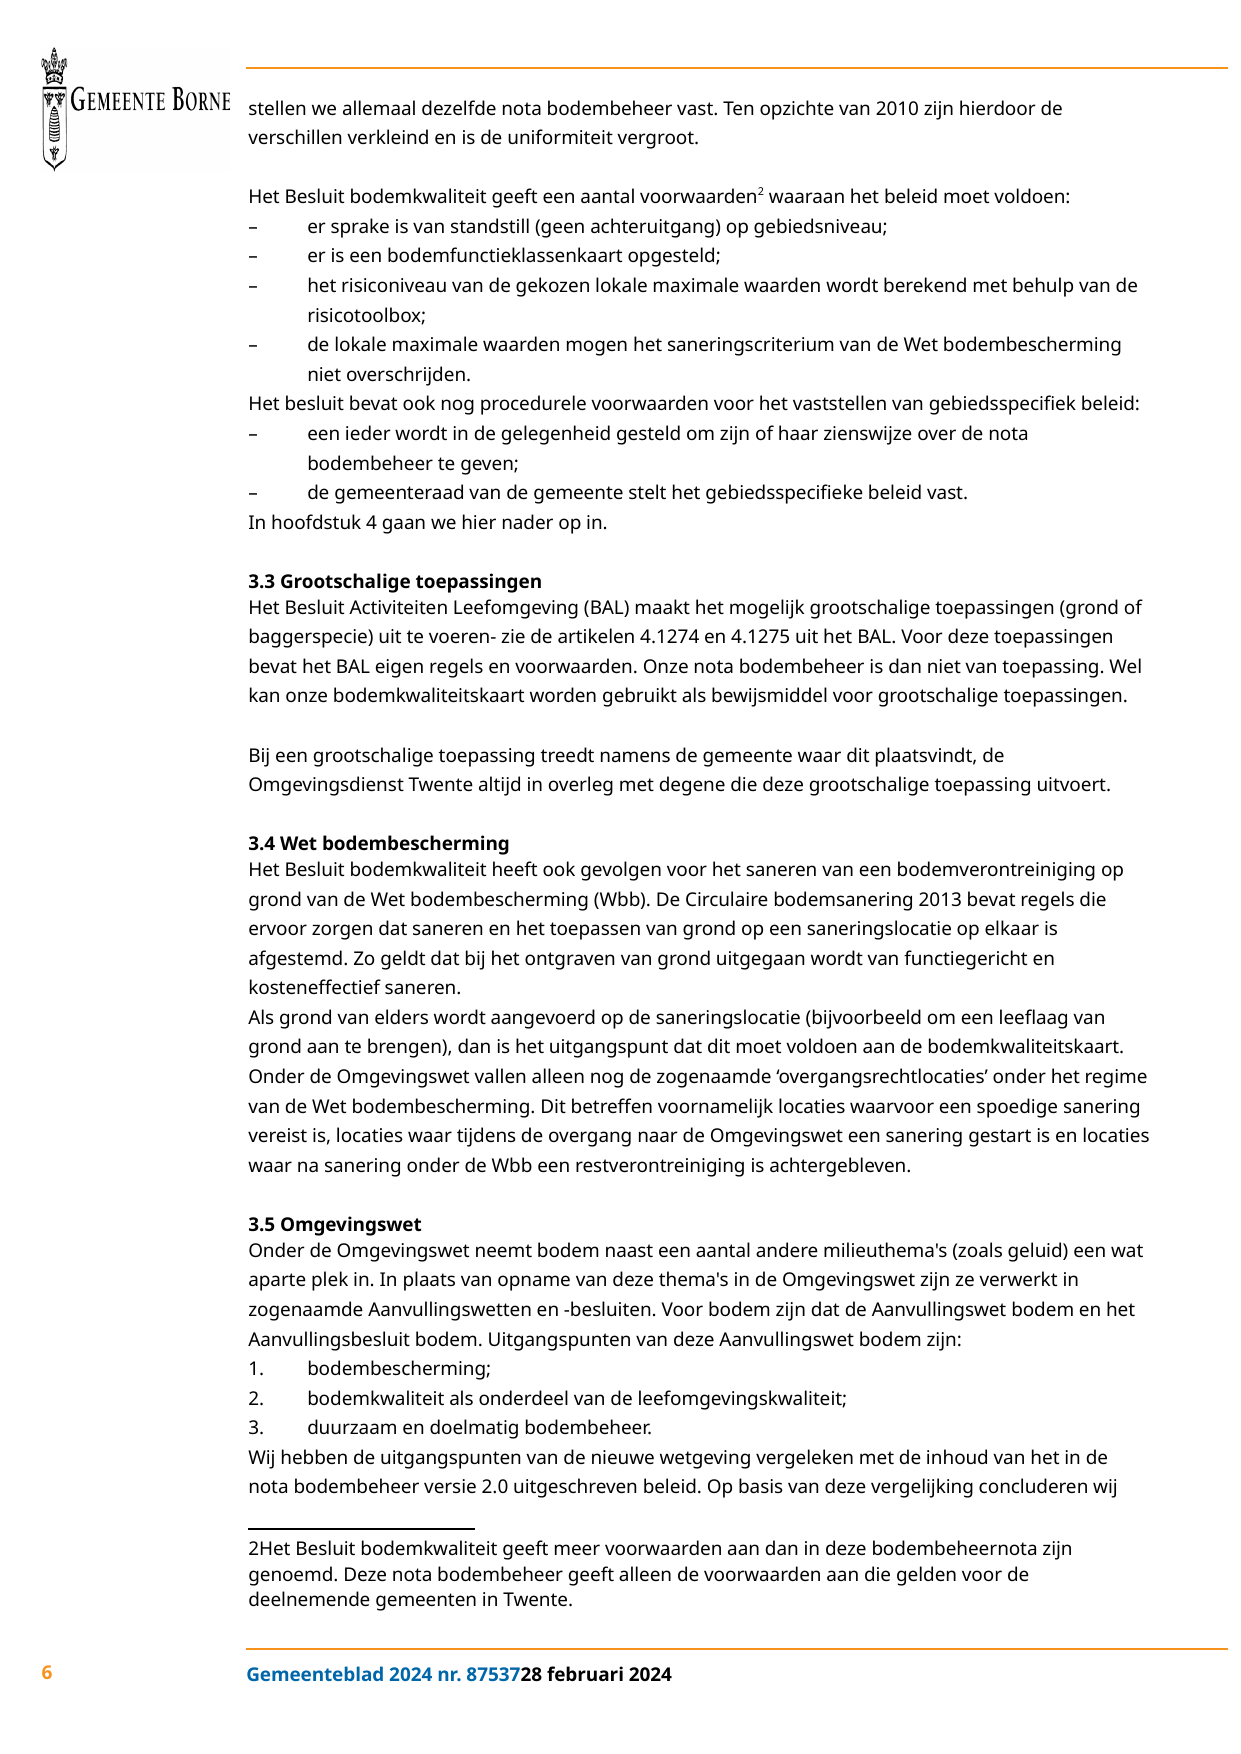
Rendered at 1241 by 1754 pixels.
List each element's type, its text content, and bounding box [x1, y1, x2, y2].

list er sprake is van standstill (geen achteruitgang) op gebiedsniveau; [248, 213, 1152, 239]
text 3.4 Wet bodembescherming [248, 831, 1152, 856]
text stellen we allemaal dezelfde nota bodembeheer vast. Ten opzichte van 2010 zijn hierdoor de verschillen verkleind en is de uniformiteit vergroot. [248, 95, 1152, 150]
text Wij hebben de uitgangspunten van de nieuwe wetgeving vergeleken met de inhoud van het in de nota bodembeheer versie 2.0 uitgeschreven beleid. Op basis van deze vergelijking concluderen wij [248, 1444, 1152, 1499]
list duurzaam en doelmatig bodembeheer. [248, 1414, 1152, 1440]
list er is een bodemfunctieklassenkaart opgesteld; [248, 243, 1152, 268]
text Het besluit bevat ook nog procedurele voorwaarden voor het vaststellen van gebiedsspecifiek beleid: [248, 391, 1152, 416]
text Het Besluit Activiteiten Leefomgeving (BAL) maakt het mogelijk grootschalige toepassingen (grond of baggerspecie) uit te voeren- zie de artikelen 4.1274 en 4.1275 uit het BAL. Voor deze toepassingen bevat het BAL eigen regels en voorwaarden. Onze nota bodembeheer is dan niet van toepassing. Wel kan onze bodemkwaliteitskaart worden gebruikt als bewijsmiddel voor grootschalige toepassingen. [248, 594, 1152, 708]
list bodemkwaliteit als onderdeel van de leefomgevingskwaliteit; [248, 1385, 1152, 1411]
text Onder de Omgevingswet vallen alleen nog de zogenaamde ‘overgangsrechtlocaties’ onder het regime van de Wet bodembescherming. Dit betreffen voornamelijk locaties waarvoor een spoedige sanering vereist is, locaties waar tijdens de overgang naar de Omgevingswet een sanering gestart is en locaties waar na sanering onder de Wbb een restverontreiniging is achtergebleven. [248, 1063, 1152, 1178]
text Het Besluit bodemkwaliteit geeft een aantal voorwaarden waaraan het beleid moet voldoen: [248, 183, 1152, 209]
text Als grond van elders wordt aangevoerd op de saneringslocatie (bijvoorbeeld om een leeflaag van grond aan te brengen), dan is het uitgangspunt dat dit moet voldoen aan de bodemkwaliteitskaart. [248, 1004, 1152, 1059]
text 3.5 Omgevingswet [248, 1211, 1152, 1237]
list het risiconiveau van de gekozen lokale maximale waarden wordt berekend met behulp van de risicotoolbox; [248, 272, 1152, 328]
text 3.3 Grootschalige toepassingen [248, 568, 1152, 594]
list bodembescherming; [248, 1355, 1152, 1381]
text In hoofdstuk 4 gaan we hier nader op in. [248, 509, 1152, 535]
list een ieder wordt in de gelegenheid gesteld om zijn of haar zienswijze over de nota bodembeheer te geven; [248, 420, 1152, 476]
text Het Besluit bodemkwaliteit geeft meer voorwaarden aan dan in deze bodembeheernota zijn genoemd. Deze nota bodembeheer geeft alleen de voorwaarden aan die gelden voor de deelnemende gemeenten in Twente. [248, 1535, 1152, 1612]
picture [41, 47, 231, 172]
list de lokale maximale waarden mogen het saneringscriterium van de Wet bodembescherming niet overschrijden. [248, 331, 1152, 387]
text Onder de Omgevingswet neemt bodem naast een aantal andere milieuthema's (zoals geluid) een wat aparte plek in. In plaats van opname van deze thema's in de Omgevingswet zijn ze verwerkt in zogenaamde Aanvullingswetten en -besluiten. Voor bodem zijn dat de Aanvullingswet bodem en het Aanvullingsbesluit bodem. Uitgangspunten van deze Aanvullingswet bodem zijn: [248, 1237, 1152, 1351]
text Bij een grootschalige toepassing treedt namens de gemeente waar dit plaatsvindt, de Omgevingsdienst Twente altijd in overleg met degene die deze grootschalige toepassing uitvoert. [248, 742, 1152, 797]
list de gemeenteraad van de gemeente stelt het gebiedsspecifieke beleid vast. [248, 479, 1152, 505]
text Het Besluit bodemkwaliteit heeft ook gevolgen voor het saneren van een bodemverontreiniging op grond van de Wet bodembescherming (Wbb). De Circulaire bodemsanering 2013 bevat regels die ervoor zorgen dat saneren en het toepassen van grond op een saneringslocatie op elkaar is afgestemd. Zo geldt dat bij het ontgraven van grond uitgegaan wordt van functiegericht en kosteneffectief saneren. [248, 856, 1152, 1000]
